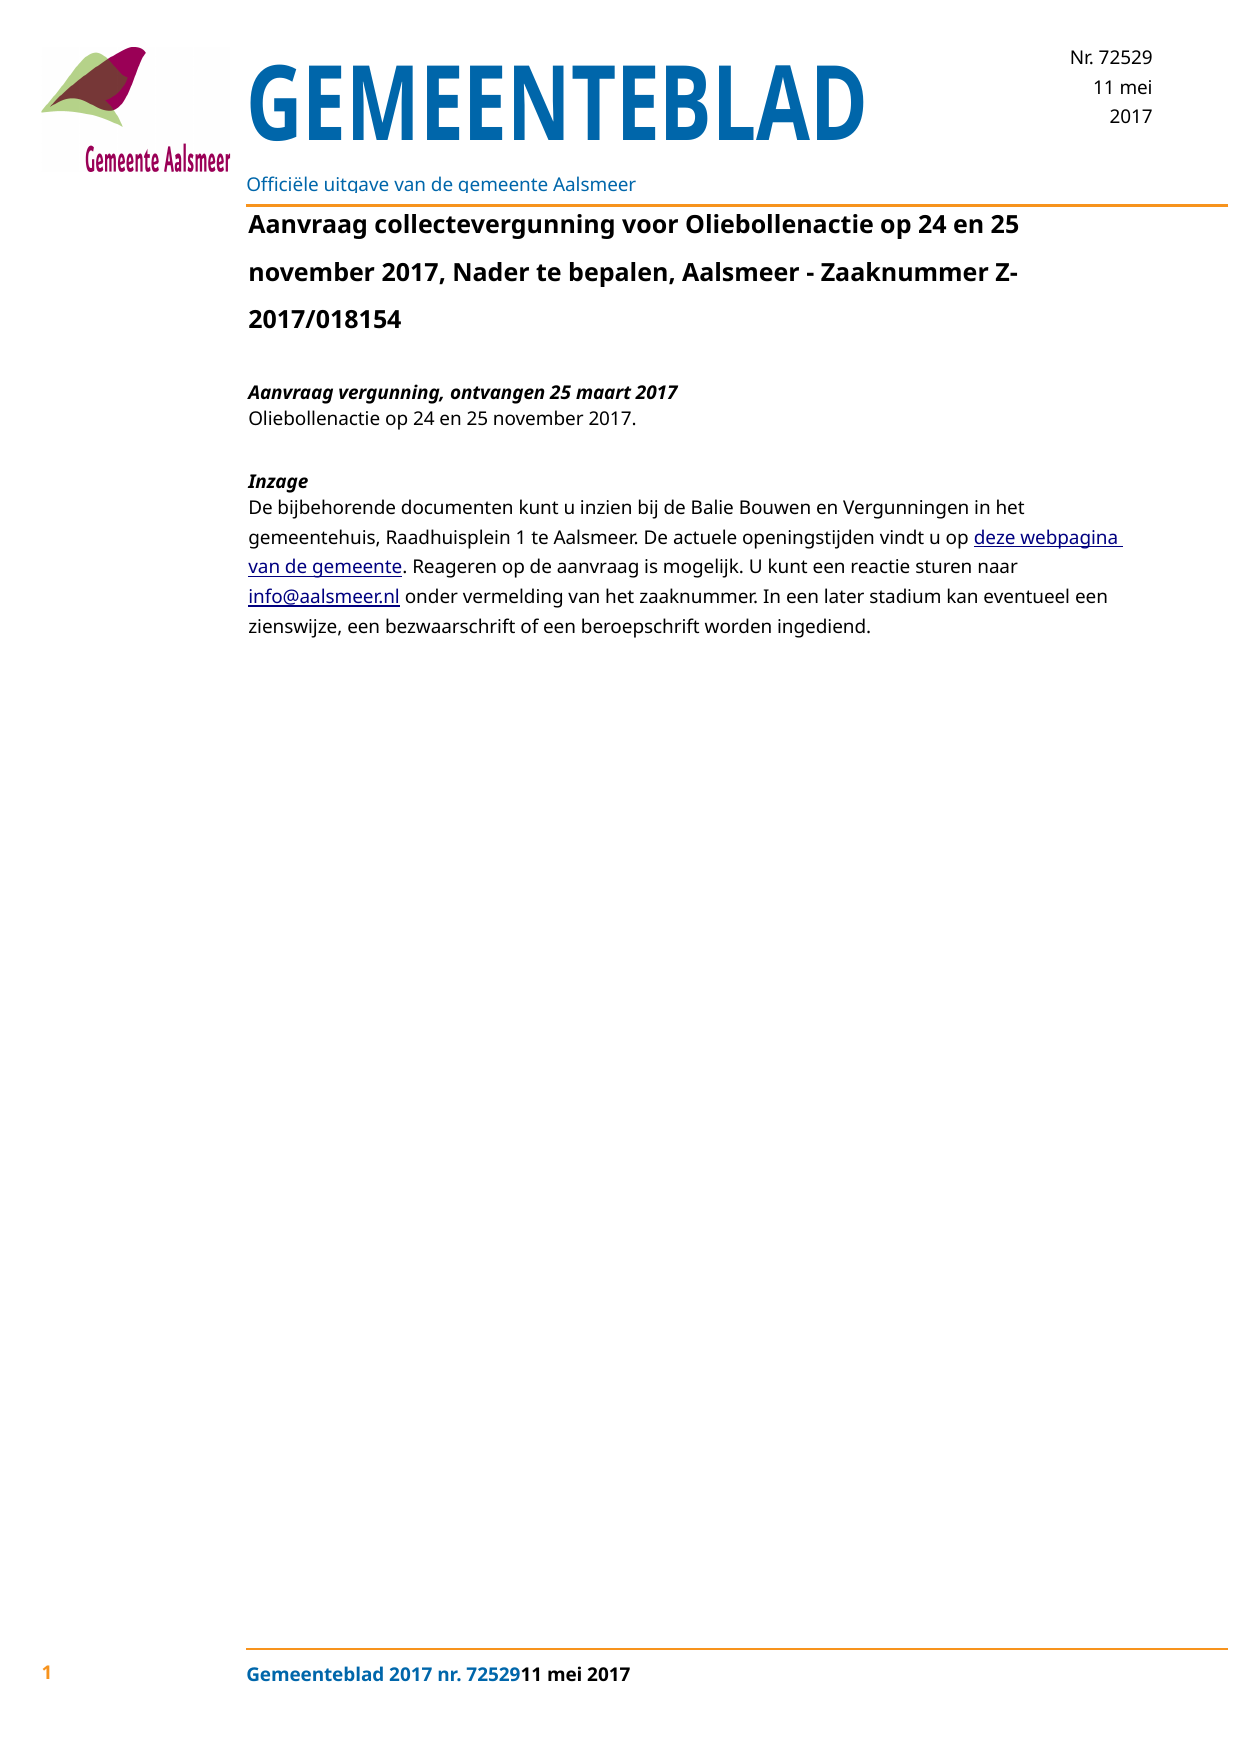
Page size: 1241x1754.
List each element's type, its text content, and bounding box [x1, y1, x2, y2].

text Oliebollenactie op 24 en 25 november 2017. [248, 405, 1152, 431]
text Aanvraag vergunning, ontvangen 25 maart 2017 [248, 379, 1152, 405]
text Inzage [248, 469, 1152, 494]
text ​ [248, 663, 1152, 689]
text Aanvraag collectevergunning voor Oliebollenactie op 24 en 25 november 2017, Nader te bepalen, Aalsmeer - Zaaknummer Z-2017/018154 [248, 207, 1152, 336]
text De bijbehorende documenten kunt u inzien bij de Balie Bouwen en Vergunningen in het gemeentehuis, Raadhuisplein 1 te Aalsmeer. De actuele openingstijden vindt u op deze webpagina van de gemeente. Reageren op de aanvraag is mogelijk. U kunt een reactie sturen naar info@aalsmeer.nl onder vermelding van het zaaknummer. In een later stadium kan eventueel een zienswijze, een bezwaarschrift of een beroepschrift worden ingediend. [248, 494, 1152, 638]
picture [41, 47, 231, 172]
